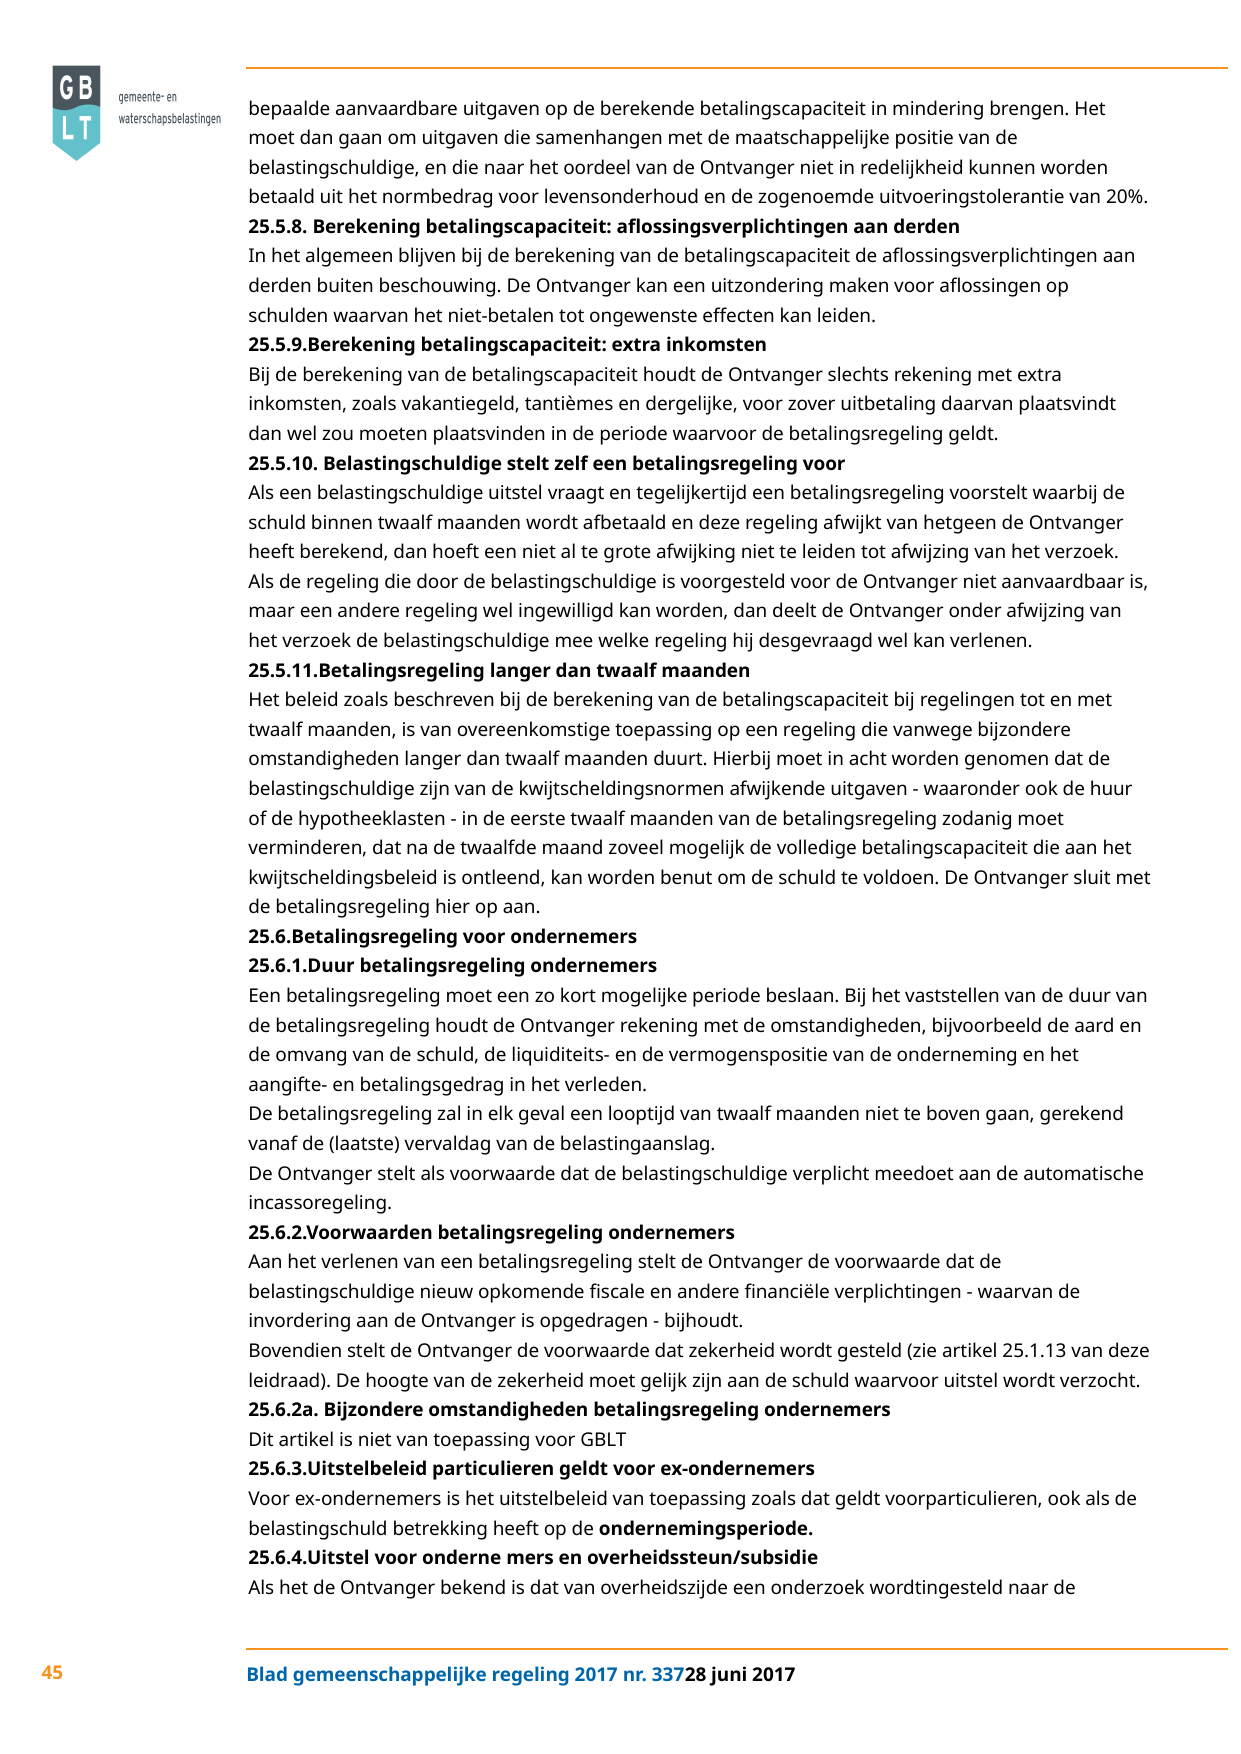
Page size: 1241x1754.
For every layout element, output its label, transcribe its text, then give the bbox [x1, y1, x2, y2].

text Een betalingsregeling moet een zo kort mogelijke periode beslaan. Bij het vaststellen van de duur van de betalingsregeling houdt de Ontvanger rekening met de omstandigheden, bijvoorbeeld de aard en de omvang van de schuld, de liquiditeits- en de vermogenspositie van de onderneming en het aangifte- en betalingsgedrag in het verleden. [248, 982, 1152, 1097]
text Het beleid zoals beschreven bij de berekening van de betalingscapaciteit bij regelingen tot en met twaalf maanden, is van overeenkomstige toepassing op een regeling die vanwege bijzondere omstandigheden langer dan twaalf maanden duurt. Hierbij moet in acht worden genomen dat de belastingschuldige zijn van de kwijtscheldingsnormen afwijkende uitgaven - waaronder ook de huur of de hypotheeklasten - in de eerste twaalf maanden van de betalingsregeling zodanig moet verminderen, dat na de twaalfde maand zoveel mogelijk de volledige betalingscapaciteit die aan het kwijtscheldingsbeleid is ontleend, kan worden benut om de schuld te voldoen. De Ontvanger sluit met de betalingsregeling hier op aan. [248, 686, 1152, 919]
text Dit artikel is niet van toepassing voor GBLT [248, 1426, 1152, 1452]
text Als een belastingschuldige uitstel vraagt en tegelijkertijd een betalingsregeling voorstelt waarbij de schuld binnen twaalf maanden wordt afbetaald en deze regeling afwijkt van hetgeen de Ontvanger heeft berekend, dan hoeft een niet al te grote afwijking niet te leiden tot afwijzing van het verzoek. [248, 479, 1152, 564]
text De Ontvanger stelt als voorwaarde dat de belastingschuldige verplicht meedoet aan de automatische incassoregeling. [248, 1160, 1152, 1215]
text In het algemeen blijven bij de berekening van de betalingscapaciteit de aflossingsverplichtingen aan derden buiten beschouwing. De Ontvanger kan een uitzondering maken voor aflossingen op schulden waarvan het niet-betalen tot ongewenste effecten kan leiden. [248, 243, 1152, 328]
text 25.5.8. Berekening betalingscapaciteit: aflossingsverplichtingen aan derden [248, 213, 1152, 239]
text Als het de Ontvanger bekend is dat van overheidszijde een onderzoek wordtingesteld naar de [248, 1574, 1152, 1600]
text 25.5.9.Berekening betalingscapaciteit: extra inkomsten [248, 331, 1152, 357]
text 25.5.11.Betalingsregeling langer dan twaalf maanden [248, 657, 1152, 683]
text 25.6.1.Duur betalingsregeling ondernemers [248, 953, 1152, 978]
text Voor ex-ondernemers is het uitstelbeleid van toepassing zoals dat geldt voorparticulieren, ook als de belastingschuld betrekking heeft op de ondernemingsperiode. [248, 1485, 1152, 1541]
text 25.6.Betalingsregeling voor ondernemers [248, 923, 1152, 949]
text 25.6.4.Uitstel voor onderne mers en overheidssteun/subsidie [248, 1544, 1152, 1570]
text 25.6.2.Voorwaarden betalingsregeling ondernemers [248, 1219, 1152, 1245]
text Bovendien stelt de Ontvanger de voorwaarde dat zekerheid wordt gesteld (zie artikel 25.1.13 van deze leidraad). De hoogte van de zekerheid moet gelijk zijn aan de schuld waarvoor uitstel wordt verzocht. [248, 1337, 1152, 1393]
picture [41, 47, 231, 172]
text Als de regeling die door de belastingschuldige is voorgesteld voor de Ontvanger niet aanvaardbaar is, maar een andere regeling wel ingewilligd kan worden, dan deelt de Ontvanger onder afwijzing van het verzoek de belastingschuldige mee welke regeling hij desgevraagd wel kan verlenen. [248, 568, 1152, 653]
text De betalingsregeling zal in elk geval een looptijd van twaalf maanden niet te boven gaan, gerekend vanaf de (laatste) vervaldag van de belastingaanslag. [248, 1101, 1152, 1156]
text 25.6.3.Uitstelbeleid particulieren geldt voor ex-ondernemers [248, 1456, 1152, 1481]
text Bij de berekening van de betalingscapaciteit houdt de Ontvanger slechts rekening met extra inkomsten, zoals vakantiegeld, tantièmes en dergelijke, voor zover uitbetaling daarvan plaatsvindt dan wel zou moeten plaatsvinden in de periode waarvoor de betalingsregeling geldt. [248, 361, 1152, 446]
text Aan het verlenen van een betalingsregeling stelt de Ontvanger de voorwaarde dat de belastingschuldige nieuw opkomende fiscale en andere financiële verplichtingen - waarvan de invordering aan de Ontvanger is opgedragen - bijhoudt. [248, 1248, 1152, 1333]
text - bepaalde aanvaardbare uitgaven op de berekende betalingscapaciteit in mindering brengen. Het moet dan gaan om uitgaven die samenhangen met de maatschappelijke positie van de belastingschuldige, en die naar het oordeel van de Ontvanger niet in redelijkheid kunnen worden betaald uit het normbedrag voor levensonderhoud en de zogenoemde uitvoeringstolerantie van 20%. [248, 95, 1152, 209]
text 25.5.10. Belastingschuldige stelt zelf een betalingsregeling voor [248, 450, 1152, 476]
text 25.6.2a. Bijzondere omstandigheden betalingsregeling ondernemers [248, 1396, 1152, 1422]
